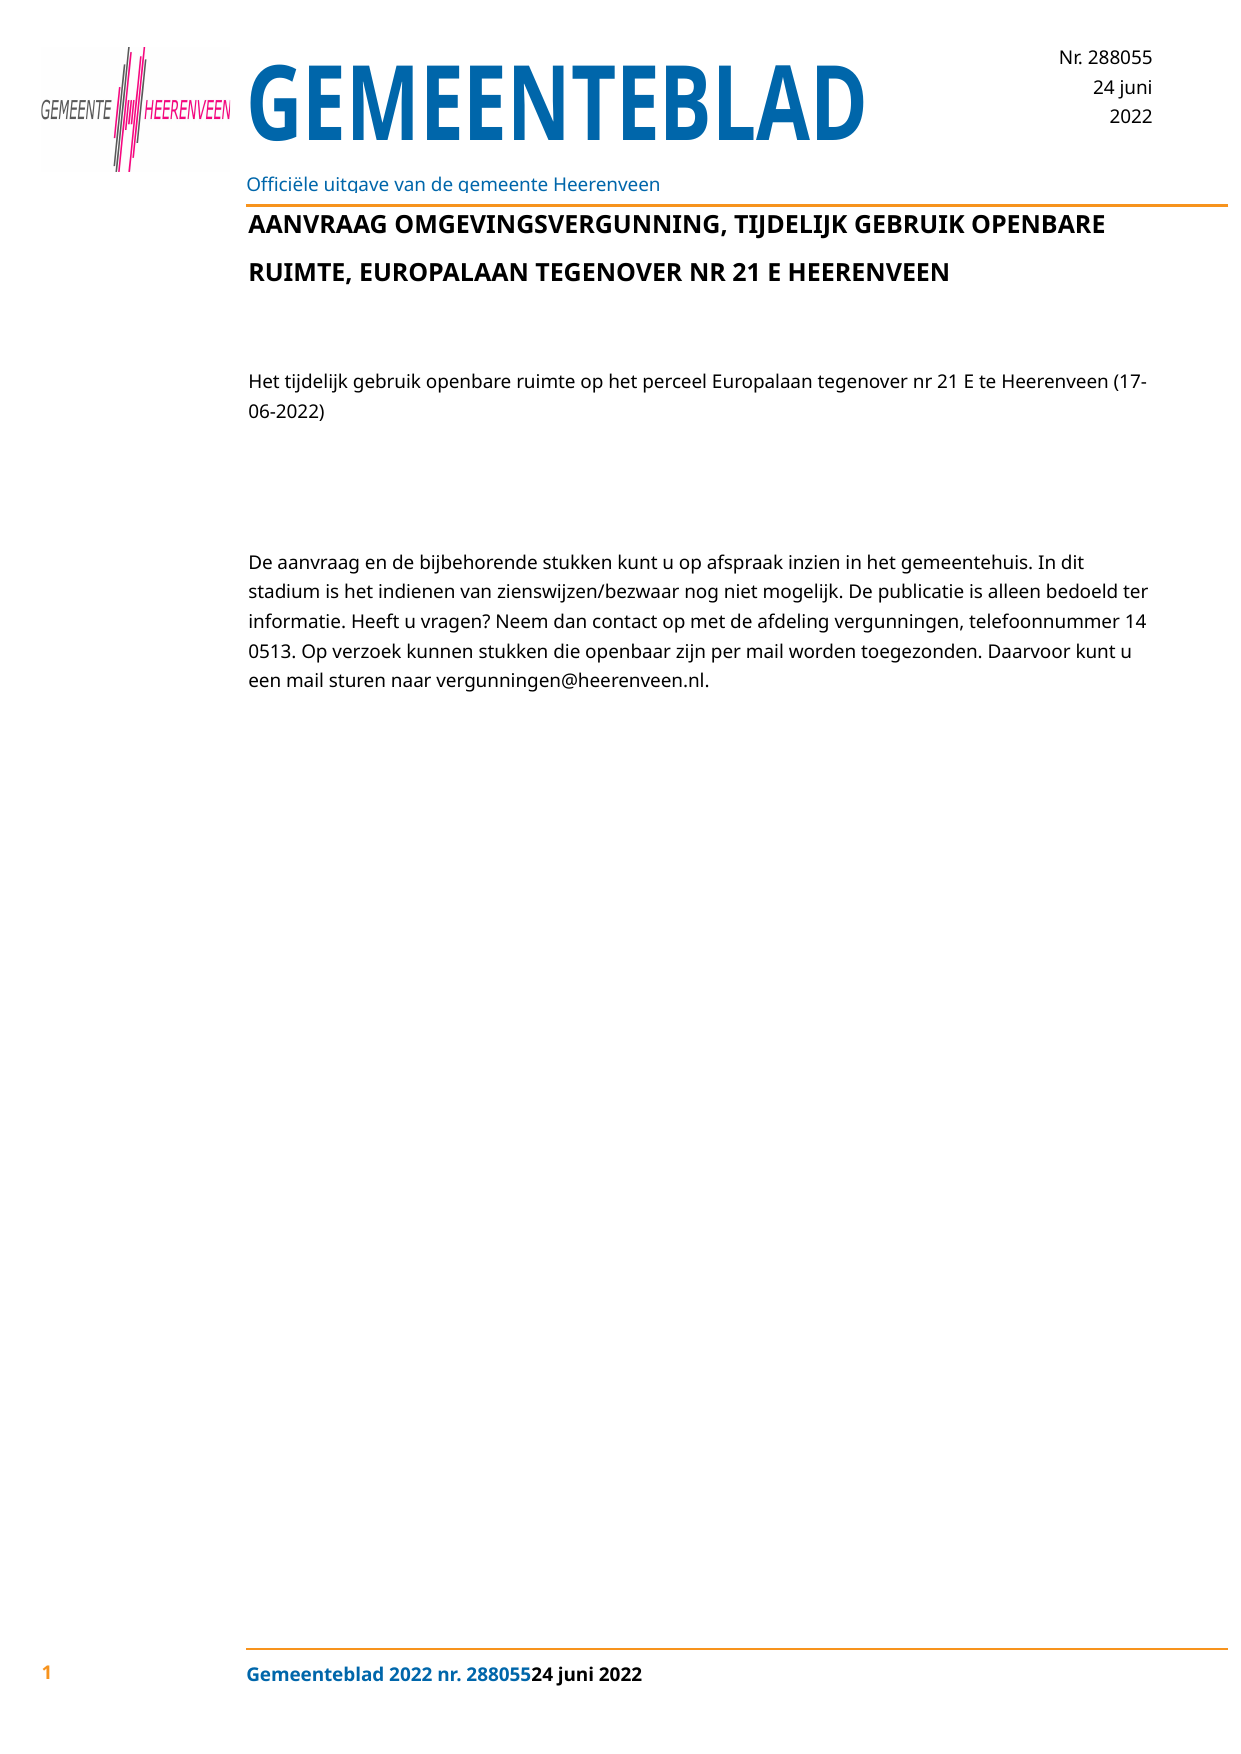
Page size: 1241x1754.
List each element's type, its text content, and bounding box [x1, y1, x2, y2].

text De aanvraag en de bijbehorende stukken kunt u op afspraak inzien in het gemeentehuis. In dit stadium is het indienen van zienswijzen/bezwaar nog niet mogelijk. De publicatie is alleen bedoeld ter informatie. Heeft u vragen? Neem dan contact op met de afdeling vergunningen, telefoonnummer 14 0513. Op verzoek kunnen stukken die openbaar zijn per mail worden toegezonden. Daarvoor kunt u een mail sturen naar vergunningen@heerenveen.nl. [248, 549, 1152, 693]
picture [41, 47, 231, 172]
text Het tijdelijk gebruik openbare ruimte op het perceel Europalaan tegenover nr 21 E te Heerenveen (17-06-2022) [248, 368, 1152, 424]
text AANVRAAG OMGEVINGSVERGUNNING, TIJDELIJK GEBRUIK OPENBARE RUIMTE, EUROPALAAN TEGENOVER NR 21 E HEERENVEEN [248, 207, 1152, 288]
